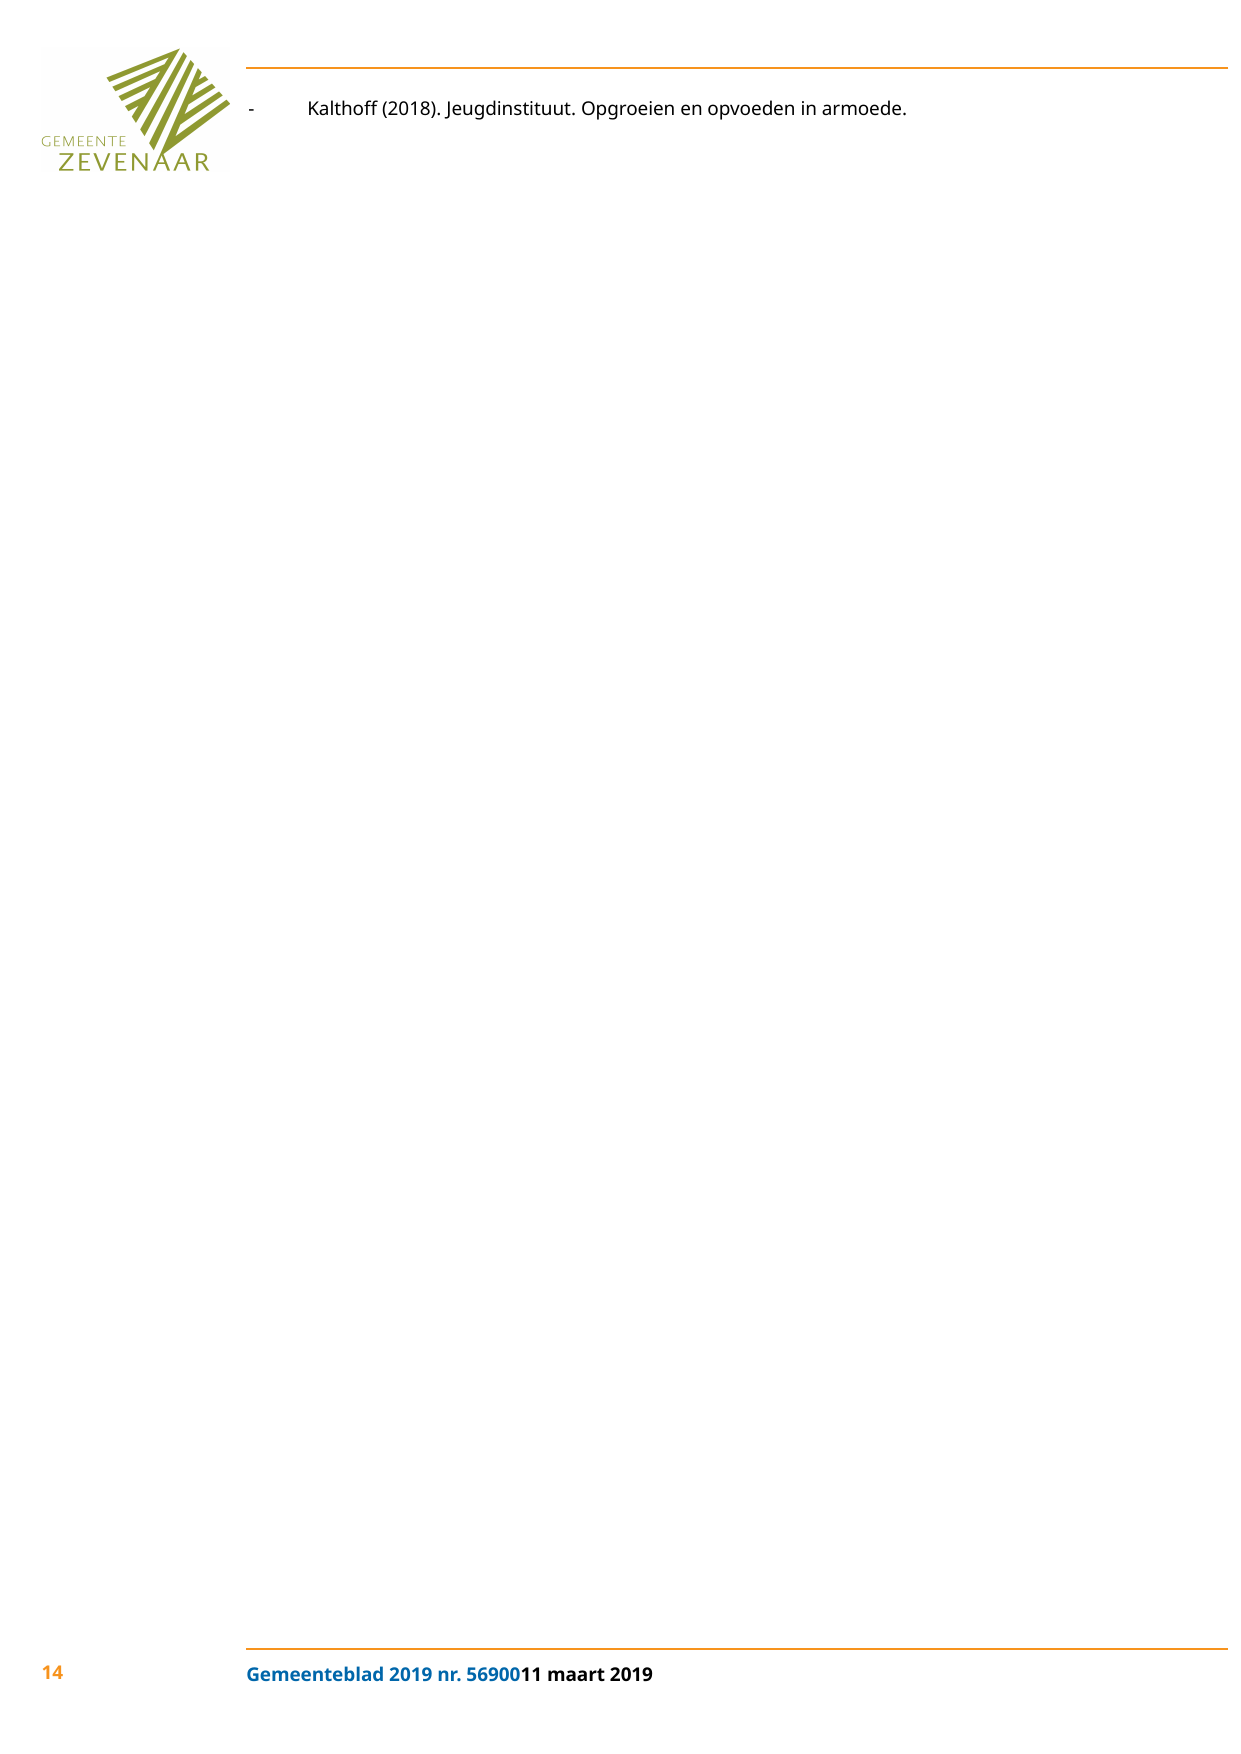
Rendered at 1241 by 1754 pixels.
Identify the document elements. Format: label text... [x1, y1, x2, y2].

picture [41, 47, 231, 172]
list Kalthoff (2018). Jeugdinstituut. Opgroeien en opvoeden in armoede. [248, 95, 1152, 121]
